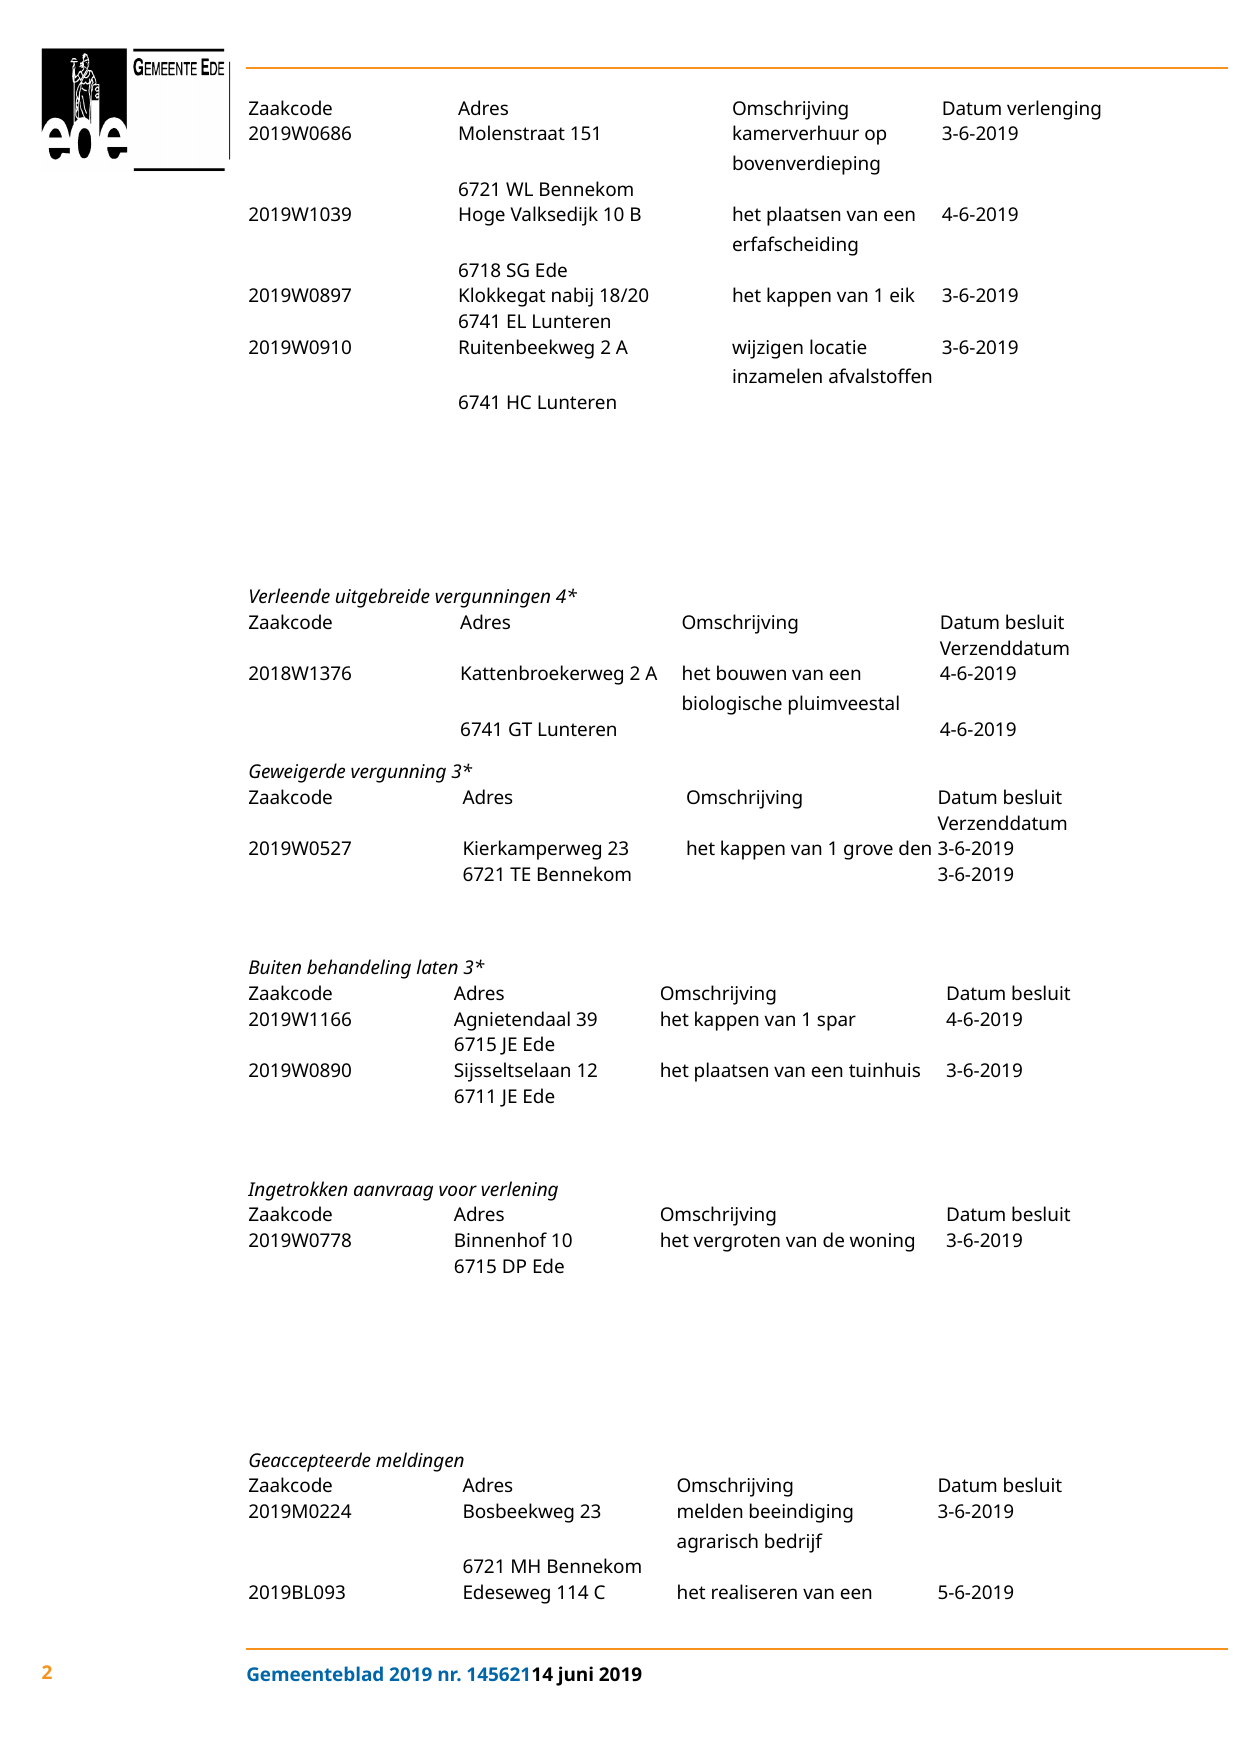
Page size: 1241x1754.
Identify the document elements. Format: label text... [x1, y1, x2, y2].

table_cell Klokkegat nabij 18/20 [458, 283, 732, 308]
table_cell 6711 JE Ede [454, 1083, 659, 1109]
table_cell 4-6-2019 [942, 202, 1152, 257]
table_cell 2019W0778 [248, 1228, 454, 1253]
table_cell [681, 716, 939, 741]
table_cell [946, 1083, 1152, 1109]
table_cell [686, 810, 937, 836]
text Geaccepteerde meldingen [248, 1447, 1152, 1473]
table_cell 4-6-2019 [946, 1006, 1152, 1031]
table_cell 4-6-2019 [940, 660, 1152, 716]
table_header Adres [462, 784, 686, 810]
table_cell 6721 WL Bennekom [458, 176, 732, 202]
table_header Datum besluit [940, 609, 1152, 635]
table_cell 2019W0686 [248, 121, 458, 176]
text Verleende uitgebreide vergunningen 4* [248, 583, 1152, 609]
table_cell [248, 308, 458, 334]
table_cell het kappen van 1 spar [660, 1006, 946, 1031]
table_cell [248, 635, 460, 660]
table_cell 5-6-2019 [937, 1580, 1152, 1605]
table_header Adres [454, 1202, 659, 1227]
table_cell [686, 861, 937, 887]
table_cell 6721 TE Bennekom [462, 861, 686, 887]
table_cell [946, 1031, 1152, 1057]
table_header Adres [460, 609, 681, 635]
table_cell wijzigen locatie inzamelen afvalstoffen [732, 334, 942, 389]
table_header Datum besluit [937, 784, 1152, 810]
table_cell 6715 JE Ede [454, 1031, 659, 1057]
table_header Zaakcode [248, 1473, 462, 1498]
table_cell Sijsseltselaan 12 [454, 1057, 659, 1083]
table_cell het plaatsen van een erfafscheiding [732, 202, 942, 257]
table_cell [460, 635, 681, 660]
table_cell 6715 DP Ede [454, 1253, 659, 1279]
table_cell Verzenddatum [937, 810, 1152, 836]
table_cell [462, 810, 686, 836]
table_cell [248, 257, 458, 283]
table_cell [248, 1554, 462, 1579]
table_cell [248, 716, 460, 741]
table_cell [248, 861, 462, 887]
table_cell [942, 308, 1152, 334]
table_cell [660, 1083, 946, 1109]
table_cell Edeseweg 114 C [462, 1580, 676, 1605]
table_cell Kattenbroekerweg 2 A [460, 660, 681, 716]
table_cell [660, 1253, 946, 1279]
table_cell [248, 810, 462, 836]
table_cell [942, 176, 1152, 202]
table_cell kamerverhuur op bovenverdieping [732, 121, 942, 176]
table_cell 3-6-2019 [946, 1228, 1152, 1253]
table_header Zaakcode [248, 1202, 454, 1227]
table_cell [676, 1554, 937, 1579]
table_cell 3-6-2019 [942, 283, 1152, 308]
table_cell het plaatsen van een tuinhuis [660, 1057, 946, 1083]
table_cell [248, 1253, 454, 1279]
table_cell 2019W0527 [248, 836, 462, 861]
text Geweigerde vergunning 3* [248, 758, 1152, 784]
table_cell 6721 MH Bennekom [462, 1554, 676, 1579]
table_cell het realiseren van een [676, 1580, 937, 1605]
table_cell 2019W0897 [248, 283, 458, 308]
table_cell het bouwen van een biologische pluimveestal [681, 660, 939, 716]
table_cell 3-6-2019 [946, 1057, 1152, 1083]
table_cell [248, 1083, 454, 1109]
table_cell Ruitenbeekweg 2 A [458, 334, 732, 389]
table_cell Molenstraat 151 [458, 121, 732, 176]
picture [41, 47, 231, 172]
table_cell 2019W1166 [248, 1006, 454, 1031]
table_header Zaakcode [248, 980, 454, 1006]
table_cell [946, 1253, 1152, 1279]
table_cell 6741 EL Lunteren [458, 308, 732, 334]
table_cell [942, 389, 1152, 415]
table_cell Binnenhof 10 [454, 1228, 659, 1253]
table_header Omschrijving [686, 784, 937, 810]
table_cell het vergroten van de woning [660, 1228, 946, 1253]
table_header Omschrijving [660, 980, 946, 1006]
table_cell Verzenddatum [940, 635, 1152, 660]
table_header Datum verlenging [942, 95, 1152, 121]
table_cell 2019W0910 [248, 334, 458, 389]
table_cell melden beeindiging agrarisch bedrijf [676, 1499, 937, 1554]
table_cell [937, 1554, 1152, 1579]
table_cell 3-6-2019 [937, 836, 1152, 861]
table_cell Hoge Valksedijk 10 B [458, 202, 732, 257]
table_header Adres [462, 1473, 676, 1498]
table_cell [248, 1031, 454, 1057]
text Ingetrokken aanvraag voor verlening [248, 1176, 1152, 1202]
table_cell Agnietendaal 39 [454, 1006, 659, 1031]
table_header Adres [458, 95, 732, 121]
table_cell 2019W1039 [248, 202, 458, 257]
table_cell 2019M0224 [248, 1499, 462, 1554]
table_cell 3-6-2019 [937, 1499, 1152, 1554]
table_cell 3-6-2019 [937, 861, 1152, 887]
table_header Omschrijving [660, 1202, 946, 1227]
table_cell 6741 GT Lunteren [460, 716, 681, 741]
table_cell Kierkamperweg 23 [462, 836, 686, 861]
table_cell [732, 389, 942, 415]
text Buiten behandeling laten 3* [248, 954, 1152, 980]
table_cell 6741 HC Lunteren [458, 389, 732, 415]
table_cell [732, 308, 942, 334]
table_cell 3-6-2019 [942, 334, 1152, 389]
table_cell 2018W1376 [248, 660, 460, 716]
table_header Zaakcode [248, 784, 462, 810]
table_header Adres [454, 980, 659, 1006]
table_header Omschrijving [732, 95, 942, 121]
table_cell [681, 635, 939, 660]
table_cell 2019W0890 [248, 1057, 454, 1083]
table_cell [660, 1031, 946, 1057]
table_cell [732, 257, 942, 283]
table_cell 2019BL093 [248, 1580, 462, 1605]
table_header Datum besluit [937, 1473, 1152, 1498]
table_cell 3-6-2019 [942, 121, 1152, 176]
table_header Omschrijving [681, 609, 939, 635]
table_cell 4-6-2019 [940, 716, 1152, 741]
table_cell [248, 176, 458, 202]
table_header Zaakcode [248, 95, 458, 121]
table_header Datum besluit [946, 980, 1152, 1006]
table_cell 6718 SG Ede [458, 257, 732, 283]
table_cell Bosbeekweg 23 [462, 1499, 676, 1554]
table_cell [732, 176, 942, 202]
table_cell [942, 257, 1152, 283]
table_header Datum besluit [946, 1202, 1152, 1227]
table_cell het kappen van 1 eik [732, 283, 942, 308]
table_header Omschrijving [676, 1473, 937, 1498]
table_cell [248, 389, 458, 415]
table_cell het kappen van 1 grove den [686, 836, 937, 861]
table_header Zaakcode [248, 609, 460, 635]
